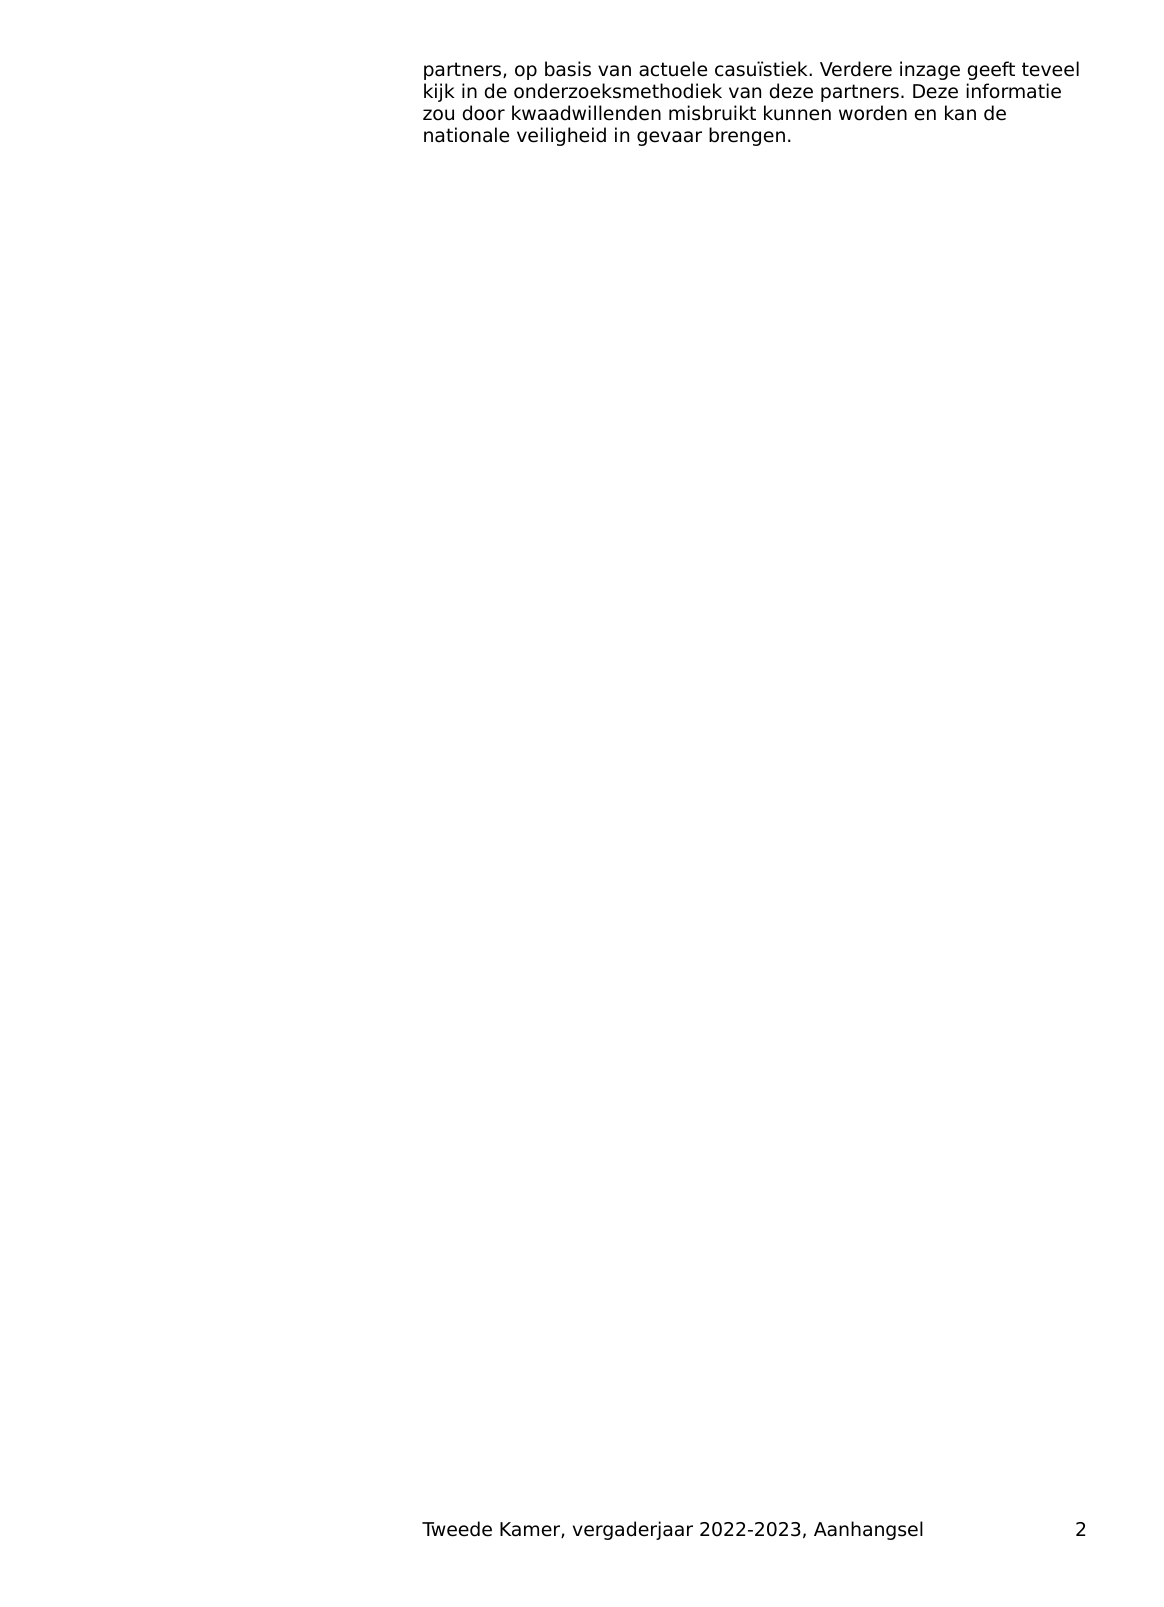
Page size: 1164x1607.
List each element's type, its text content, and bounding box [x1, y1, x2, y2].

text partners, op basis van actuele casuïstiek. Verdere inzage geeft teveel kijk in de onderzoeksmethodiek van deze partners. Deze informatie zou door kwaadwillenden misbruikt kunnen worden en kan de nationale veiligheid in gevaar brengen. [422, 59, 1087, 147]
